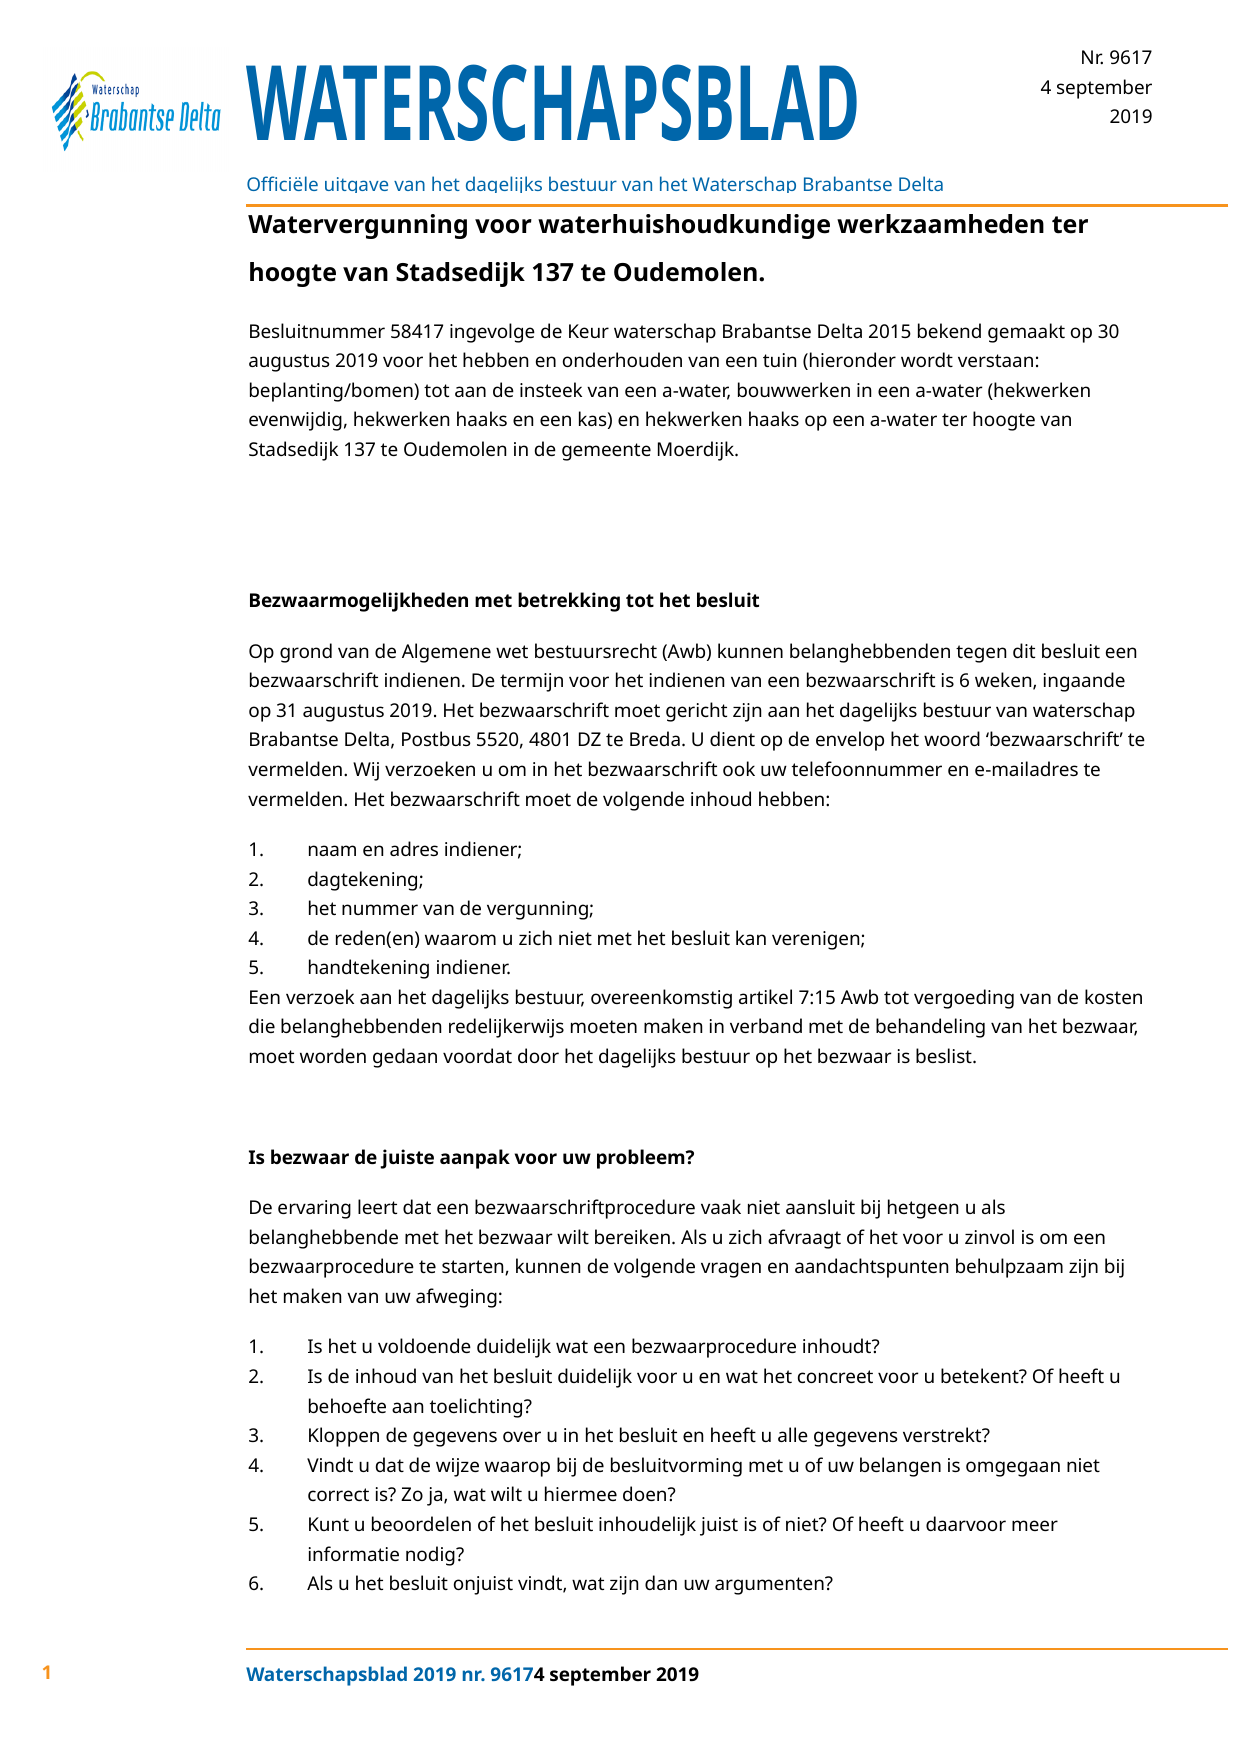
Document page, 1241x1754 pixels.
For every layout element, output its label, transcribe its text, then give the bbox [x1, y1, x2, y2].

list Is de inhoud van het besluit duidelijk voor u en wat het concreet voor u betekent? Of heeft u behoefte aan toelichting? [248, 1363, 1152, 1419]
text Is bezwaar de juiste aanpak voor uw probleem? [248, 1144, 1152, 1170]
list Is het u voldoende duidelijk wat een bezwaarprocedure inhoudt? [248, 1334, 1152, 1359]
text Op grond van de Algemene wet bestuursrecht (Awb) kunnen belanghebbenden tegen dit besluit een bezwaarschrift indienen. De termijn voor het indienen van een bezwaarschrift is 6 weken, ingaande op 31 augustus 2019. Het bezwaarschrift moet gericht zijn aan het dagelijks bestuur van waterschap Brabantse Delta, Postbus 5520, 4801 DZ te Breda. U dient op de envelop het woord ‘bezwaarschrift’ te vermelden. Wij verzoeken u om in het bezwaarschrift ook uw telefoonnummer en e‑mailadres te vermelden. Het bezwaarschrift moet de volgende inhoud hebben: [248, 638, 1152, 812]
list Vindt u dat de wijze waarop bij de besluitvorming met u of uw belangen is omgegaan niet correct is? Zo ja, wat wilt u hiermee doen? [248, 1452, 1152, 1507]
list het nummer van de vergunning; [248, 895, 1152, 921]
text Bezwaarmogelijkheden met betrekking tot het besluit [248, 587, 1152, 613]
list handtekening indiener. [248, 954, 1152, 980]
list de reden(en) waarom u zich niet met het besluit kan verenigen; [248, 925, 1152, 951]
list naam en adres indiener; [248, 836, 1152, 862]
text Besluitnummer 58417 ingevolge de Keur waterschap Brabantse Delta 2015 bekend gemaakt op 30 augustus 2019 voor het hebben en onderhouden van een tuin (hieronder wordt verstaan: beplanting/bomen) tot aan de insteek van een a-water, bouwwerken in een a-water (hekwerken evenwijdig, hekwerken haaks en een kas) en hekwerken haaks op een a-water ter hoogte van Stadsedijk 137 te Oudemolen in de gemeente Moerdijk. [248, 318, 1152, 462]
list Kunt u beoordelen of het besluit inhoudelijk juist is of niet? Of heeft u daarvoor meer informatie nodig? [248, 1511, 1152, 1567]
picture [41, 47, 231, 172]
list dagtekening; [248, 866, 1152, 892]
list Als u het besluit onjuist vindt, wat zijn dan uw argumenten? [248, 1570, 1152, 1596]
text Watervergunning voor waterhuishoudkundige werkzaamheden ter hoogte van Stadsedijk 137 te Oudemolen. [248, 207, 1152, 288]
list Kloppen de gegevens over u in het besluit en heeft u alle gegevens verstrekt? [248, 1422, 1152, 1448]
text De ervaring leert dat een bezwaarschriftprocedure vaak niet aansluit bij hetgeen u als belanghebbende met het bezwaar wilt bereiken. Als u zich afvraagt of het voor u zinvol is om een bezwaarprocedure te starten, kunnen de volgende vragen en aandachtspunten behulpzaam zijn bij het maken van uw afweging: [248, 1194, 1152, 1309]
text Een verzoek aan het dagelijks bestuur, overeenkomstig artikel 7:15 Awb tot vergoeding van de kosten die belanghebbenden redelijkerwijs moeten maken in verband met de behandeling van het bezwaar, moet worden gedaan voordat door het dagelijks bestuur op het bezwaar is beslist. [248, 984, 1152, 1069]
